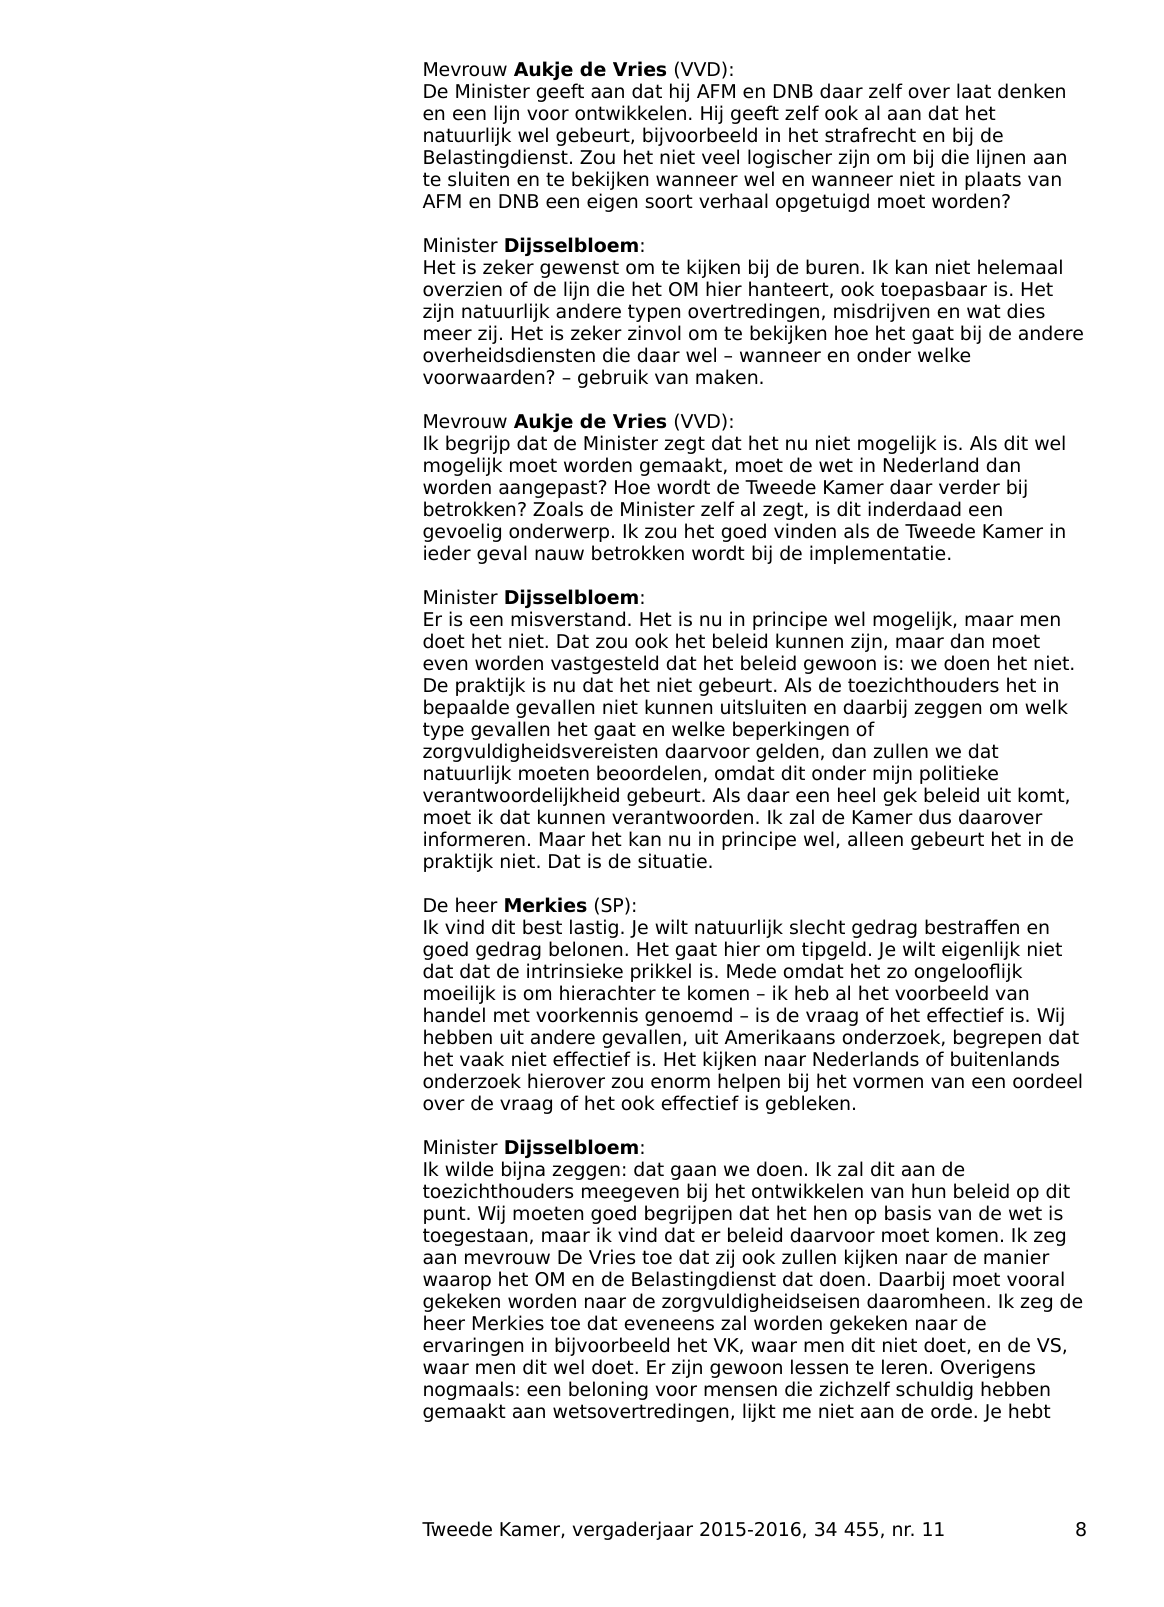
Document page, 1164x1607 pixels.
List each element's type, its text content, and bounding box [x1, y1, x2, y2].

text Mevrouw Aukje de Vries (VVD): [422, 59, 1087, 81]
text Ik vind dit best lastig. Je wilt natuurlijk slecht gedrag bestraffen en goed gedrag belonen. Het gaat hier om tipgeld. Je wilt eigenlijk niet dat dat de intrinsieke prikkel is. Mede omdat het zo ongelooflijk moeilijk is om hierachter te komen – ik heb al het voorbeeld van handel met voorkennis genoemd – is de vraag of het effectief is. Wij hebben uit andere gevallen, uit Amerikaans onderzoek, begrepen dat het vaak niet effectief is. Het kijken naar Nederlands of buitenlands onderzoek hierover zou enorm helpen bij het vormen van een oordeel over de vraag of het ook effectief is gebleken. [422, 917, 1087, 1115]
text Minister Dijsselbloem: [422, 1137, 1087, 1159]
text Er is een misverstand. Het is nu in principe wel mogelijk, maar men doet het niet. Dat zou ook het beleid kunnen zijn, maar dan moet even worden vastgesteld dat het beleid gewoon is: we doen het niet. De praktijk is nu dat het niet gebeurt. Als de toezichthouders het in bepaalde gevallen niet kunnen uitsluiten en daarbij zeggen om welk type gevallen het gaat en welke beperkingen of zorgvuldigheidsvereisten daarvoor gelden, dan zullen we dat natuurlijk moeten beoordelen, omdat dit onder mijn politieke verantwoordelijkheid gebeurt. Als daar een heel gek beleid uit komt, moet ik dat kunnen verantwoorden. Ik zal de Kamer dus daarover informeren. Maar het kan nu in principe wel, alleen gebeurt het in de praktijk niet. Dat is de situatie. [422, 609, 1087, 873]
text Ik begrijp dat de Minister zegt dat het nu niet mogelijk is. Als dit wel mogelijk moet worden gemaakt, moet de wet in Nederland dan worden aangepast? Hoe wordt de Tweede Kamer daar verder bij betrokken? Zoals de Minister zelf al zegt, is dit inderdaad een gevoelig onderwerp. Ik zou het goed vinden als de Tweede Kamer in ieder geval nauw betrokken wordt bij de implementatie. [422, 433, 1087, 565]
text Het is zeker gewenst om te kijken bij de buren. Ik kan niet helemaal overzien of de lijn die het OM hier hanteert, ook toepasbaar is. Het zijn natuurlijk andere typen overtredingen, misdrijven en wat dies meer zij. Het is zeker zinvol om te bekijken hoe het gaat bij de andere overheidsdiensten die daar wel – wanneer en onder welke voorwaarden? – gebruik van maken. [422, 257, 1087, 389]
text Minister Dijsselbloem: [422, 235, 1087, 257]
text Mevrouw Aukje de Vries (VVD): [422, 411, 1087, 433]
text De heer Merkies (SP): [422, 895, 1087, 917]
text Ik wilde bijna zeggen: dat gaan we doen. Ik zal dit aan de toezichthouders meegeven bij het ontwikkelen van hun beleid op dit punt. Wij moeten goed begrijpen dat het hen op basis van de wet is toegestaan, maar ik vind dat er beleid daarvoor moet komen. Ik zeg aan mevrouw De Vries toe dat zij ook zullen kijken naar de manier waarop het OM en de Belastingdienst dat doen. Daarbij moet vooral gekeken worden naar de zorgvuldigheidseisen daaromheen. Ik zeg de heer Merkies toe dat eveneens zal worden gekeken naar de ervaringen in bijvoorbeeld het VK, waar men dit niet doet, en de VS, waar men dit wel doet. Er zijn gewoon lessen te leren. Overigens nogmaals: een beloning voor mensen die zichzelf schuldig hebben gemaakt aan wetsovertredingen, lijkt me niet aan de orde. Je hebt [422, 1159, 1087, 1423]
text Minister Dijsselbloem: [422, 587, 1087, 609]
text De Minister geeft aan dat hij AFM en DNB daar zelf over laat denken en een lijn voor ontwikkelen. Hij geeft zelf ook al aan dat het natuurlijk wel gebeurt, bijvoorbeeld in het strafrecht en bij de Belastingdienst. Zou het niet veel logischer zijn om bij die lijnen aan te sluiten en te bekijken wanneer wel en wanneer niet in plaats van AFM en DNB een eigen soort verhaal opgetuigd moet worden? [422, 81, 1087, 213]
